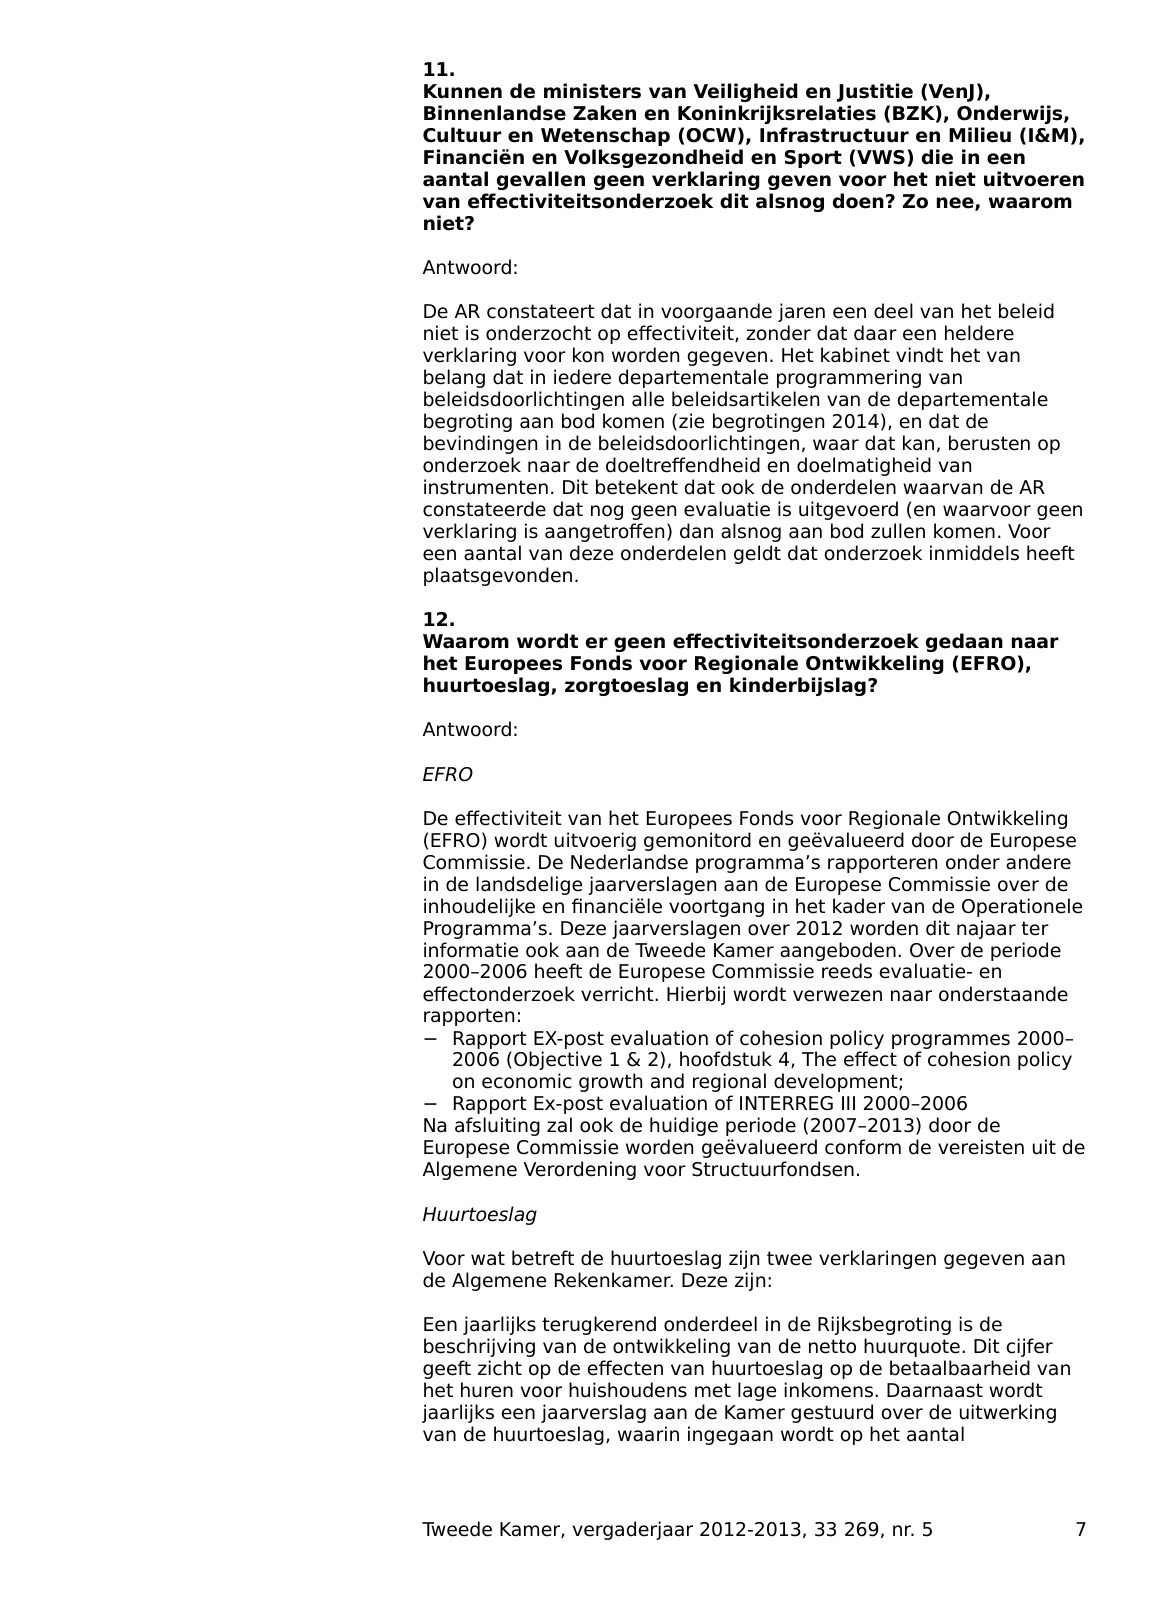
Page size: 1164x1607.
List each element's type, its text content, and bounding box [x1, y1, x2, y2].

text Kunnen de ministers van Veiligheid en Justitie (VenJ), Binnenlandse Zaken en Koninkrijksrelaties (BZK), Onderwijs, Cultuur en Wetenschap (OCW), Infrastructuur en Milieu (I&M), Financiën en Volksgezondheid en Sport (VWS) die in een aantal gevallen geen verklaring geven voor het niet uitvoeren van effectiviteitsonderzoek dit alsnog doen? Zo nee, waarom niet? [422, 81, 1087, 235]
text − Rapport Ex-post evaluation of INTERREG III 2000–2006 [422, 1093, 1087, 1115]
text − Rapport EX-post evaluation of cohesion policy programmes 2000–2006 (Objective 1 & 2), hoofdstuk 4, The effect of cohesion policy on economic growth and regional development; [422, 1027, 1087, 1093]
text Voor wat betreft de huurtoeslag zijn twee verklaringen gegeven aan de Algemene Rekenkamer. Deze zijn: [422, 1248, 1087, 1292]
text Waarom wordt er geen effectiviteitsonderzoek gedaan naar het Europees Fonds voor Regionale Ontwikkeling (EFRO), huurtoeslag, zorgtoeslag en kinderbijslag? [422, 631, 1087, 697]
text Na afsluiting zal ook de huidige periode (2007–2013) door de Europese Commissie worden geëvalueerd conform de vereisten uit de Algemene Verordening voor Structuurfondsen. [422, 1115, 1087, 1181]
subtitle EFRO [422, 763, 1087, 785]
text De AR constateert dat in voorgaande jaren een deel van het beleid niet is onderzocht op effectiviteit, zonder dat daar een heldere verklaring voor kon worden gegeven. Het kabinet vindt het van belang dat in iedere departementale programmering van beleidsdoorlichtingen alle beleidsartikelen van de departementale begroting aan bod komen (zie begrotingen 2014), en dat de bevindingen in de beleidsdoorlichtingen, waar dat kan, berusten op onderzoek naar de doeltreffendheid en doelmatigheid van instrumenten. Dit betekent dat ook de onderdelen waarvan de AR constateerde dat nog geen evaluatie is uitgevoerd (en waarvoor geen verklaring is aangetroffen) dan alsnog aan bod zullen komen. Voor een aantal van deze onderdelen geldt dat onderzoek inmiddels heeft plaatsgevonden. [422, 301, 1087, 587]
text Antwoord: [422, 719, 1087, 741]
text Een jaarlijks terugkerend onderdeel in de Rijksbegroting is de beschrijving van de ontwikkeling van de netto huurquote. Dit cijfer geeft zicht op de effecten van huurtoeslag op de betaalbaarheid van het huren voor huishoudens met lage inkomens. Daarnaast wordt jaarlijks een jaarverslag aan de Kamer gestuurd over de uitwerking van de huurtoeslag, waarin ingegaan wordt op het aantal [422, 1314, 1087, 1446]
text 11. [422, 59, 1087, 81]
subtitle Huurtoeslag [422, 1203, 1087, 1225]
text De effectiviteit van het Europees Fonds voor Regionale Ontwikkeling (EFRO) wordt uitvoerig gemonitord en geëvalueerd door de Europese Commissie. De Nederlandse programma’s rapporteren onder andere in de landsdelige jaarverslagen aan de Europese Commissie over de inhoudelijke en financiële voortgang in het kader van de Operationele Programma’s. Deze jaarverslagen over 2012 worden dit najaar ter informatie ook aan de Tweede Kamer aangeboden. Over de periode 2000–2006 heeft de Europese Commissie reeds evaluatie- en effectonderzoek verricht. Hierbij wordt verwezen naar onderstaande rapporten: [422, 808, 1087, 1027]
text Antwoord: [422, 257, 1087, 279]
text 12. [422, 609, 1087, 631]
